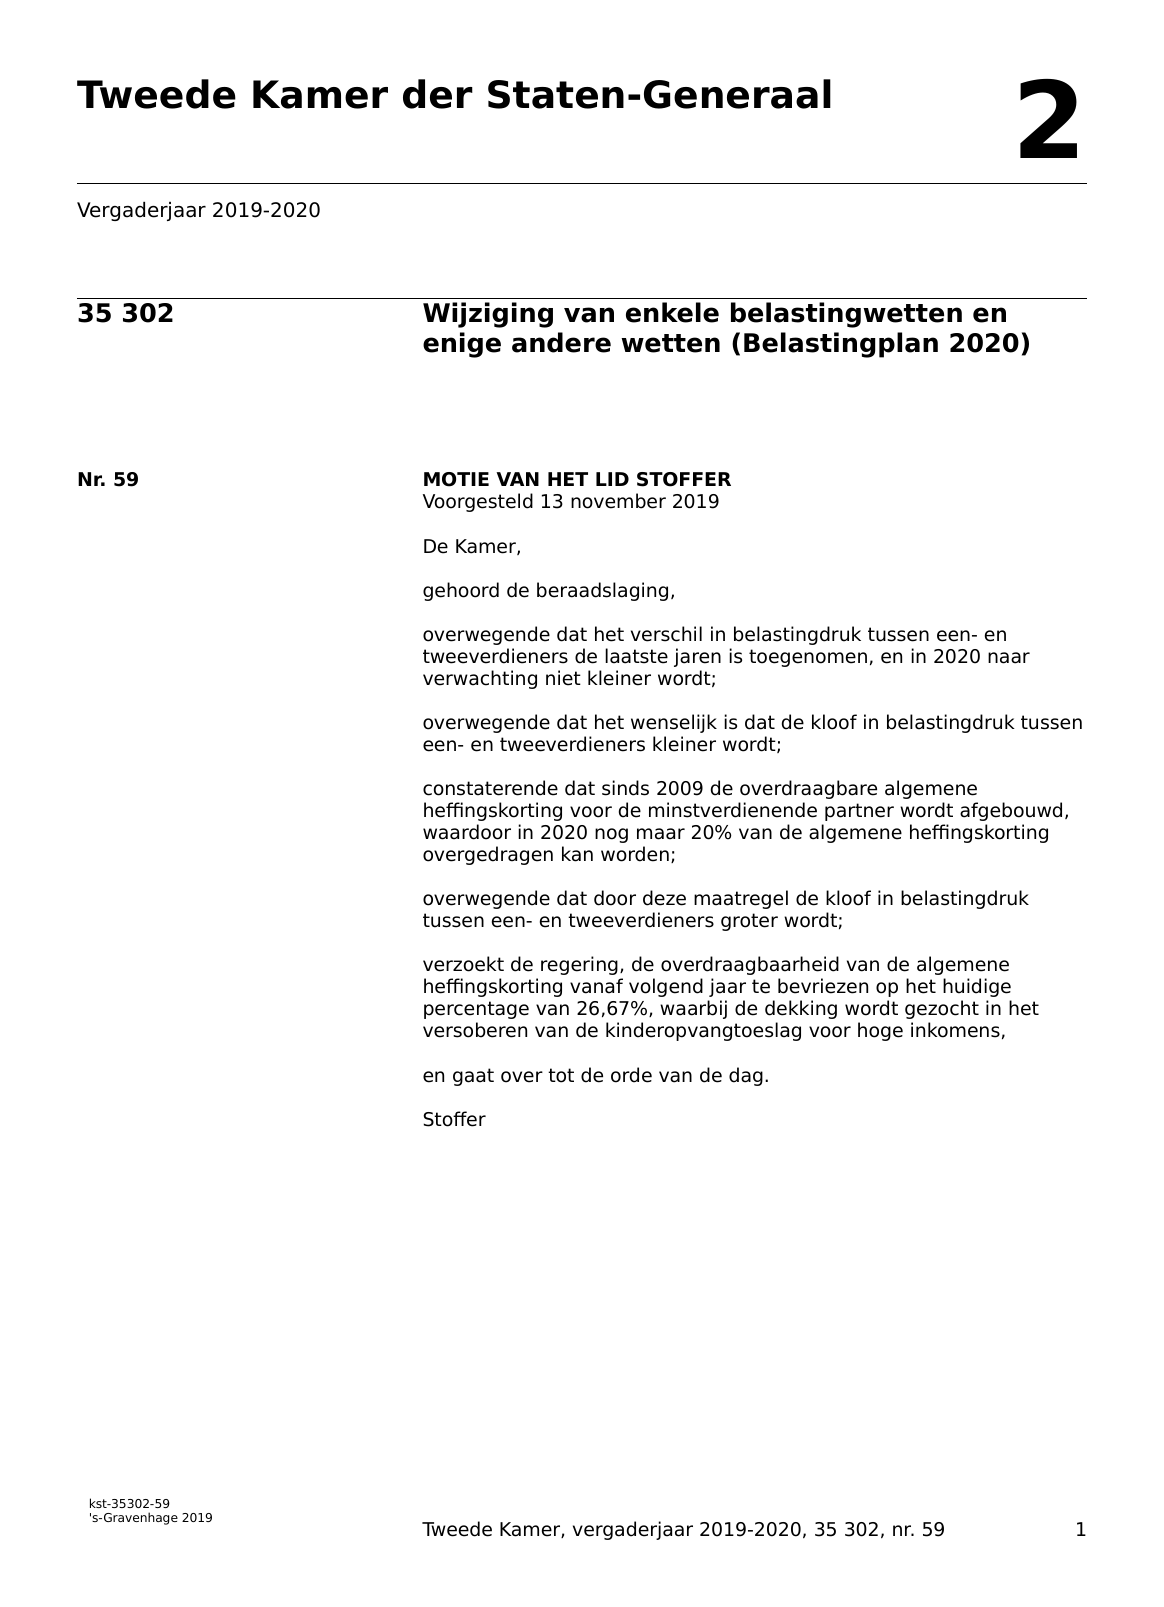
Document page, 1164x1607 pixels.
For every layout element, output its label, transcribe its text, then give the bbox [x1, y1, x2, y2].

text Stoffer [422, 1109, 1087, 1131]
table_cell Vergaderjaar 2019-2020 [77, 184, 1087, 298]
text kst-35302-59 [88, 1497, 323, 1511]
table_header Tweede Kamer der Staten-Generaal [77, 59, 886, 183]
text gehoord de beraadslaging, [422, 580, 1087, 602]
text overwegende dat het wenselijk is dat de kloof in belastingdruk tussen een- en tweeverdieners kleiner wordt; [422, 712, 1087, 756]
text constaterende dat sinds 2009 de overdraagbare algemene heffingskorting voor de minstverdienende partner wordt afgebouwd, waardoor in 2020 nog maar 20% van de algemene heffingskorting overgedragen kan worden; [422, 778, 1087, 866]
text overwegende dat door deze maatregel de kloof in belastingdruk tussen een- en tweeverdieners groter wordt; [422, 888, 1087, 932]
text De Kamer, [422, 536, 1087, 557]
table_header 2 [886, 59, 1087, 183]
text Voorgesteld 13 november 2019 [422, 491, 1087, 513]
subtitle 35 302 Wijziging van enkele belastingwetten en enige andere wetten (Belastingplan 2020) [77, 299, 1087, 358]
text 's-Gravenhage 2019 [88, 1511, 323, 1525]
subtitle Nr. 59 MOTIE VAN HET LID STOFFER [77, 469, 1087, 491]
text overwegende dat het verschil in belastingdruk tussen een- en tweeverdieners de laatste jaren is toegenomen, en in 2020 naar verwachting niet kleiner wordt; [422, 624, 1087, 690]
text en gaat over tot de orde van de dag. [422, 1064, 1087, 1086]
text verzoekt de regering, de overdraagbaarheid van de algemene heffingskorting vanaf volgend jaar te bevriezen op het huidige percentage van 26,67%, waarbij de dekking wordt gezocht in het versoberen van de kinderopvangtoeslag voor hoge inkomens, [422, 954, 1087, 1042]
